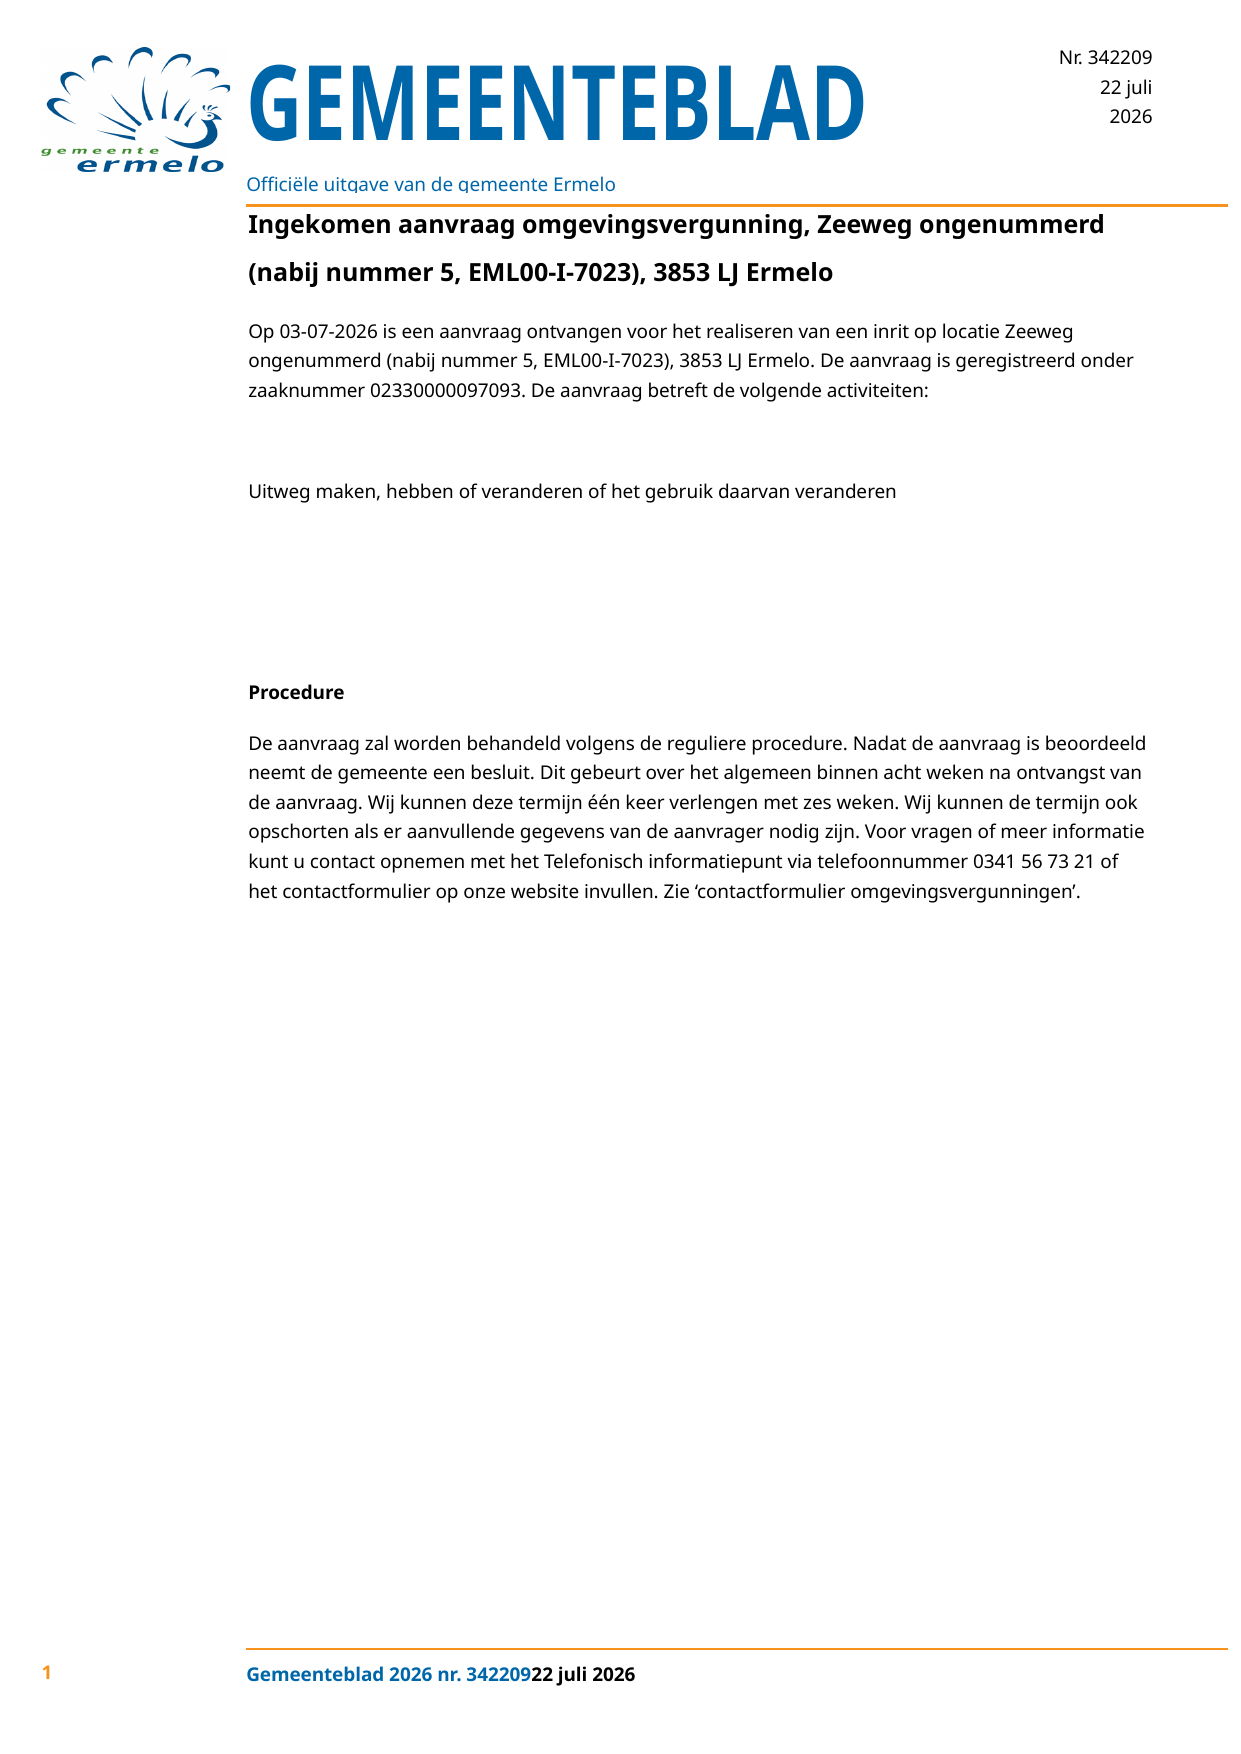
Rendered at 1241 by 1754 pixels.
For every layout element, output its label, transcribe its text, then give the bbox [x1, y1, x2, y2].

text Ingekomen aanvraag omgevingsvergunning, Zeeweg ongenummerd (nabij nummer 5, EML00-I-7023), 3853 LJ Ermelo [248, 207, 1152, 288]
text Procedure [248, 679, 1152, 705]
text Uitweg maken, hebben of veranderen of het gebruik daarvan veranderen [248, 478, 1152, 504]
text Op 03-07-2026 is een aanvraag ontvangen voor het realiseren van een inrit op locatie Zeeweg ongenummerd (nabij nummer 5, EML00-I-7023), 3853 LJ Ermelo. De aanvraag is geregistreerd onder zaaknummer 02330000097093. De aanvraag betreft de volgende activiteiten: [248, 318, 1152, 403]
picture [41, 47, 231, 172]
text De aanvraag zal worden behandeld volgens de reguliere procedure. Nadat de aanvraag is beoordeeld neemt de gemeente een besluit. Dit gebeurt over het algemeen binnen acht weken na ontvangst van de aanvraag. Wij kunnen deze termijn één keer verlengen met zes weken. Wij kunnen de termijn ook opschorten als er aanvullende gegevens van de aanvrager nodig zijn. Voor vragen of meer informatie kunt u contact opnemen met het Telefonisch informatiepunt via telefoonnummer 0341 56 73 21 of het contactformulier op onze website invullen. Zie ‘contactformulier omgevingsvergunningen’. [248, 730, 1152, 904]
